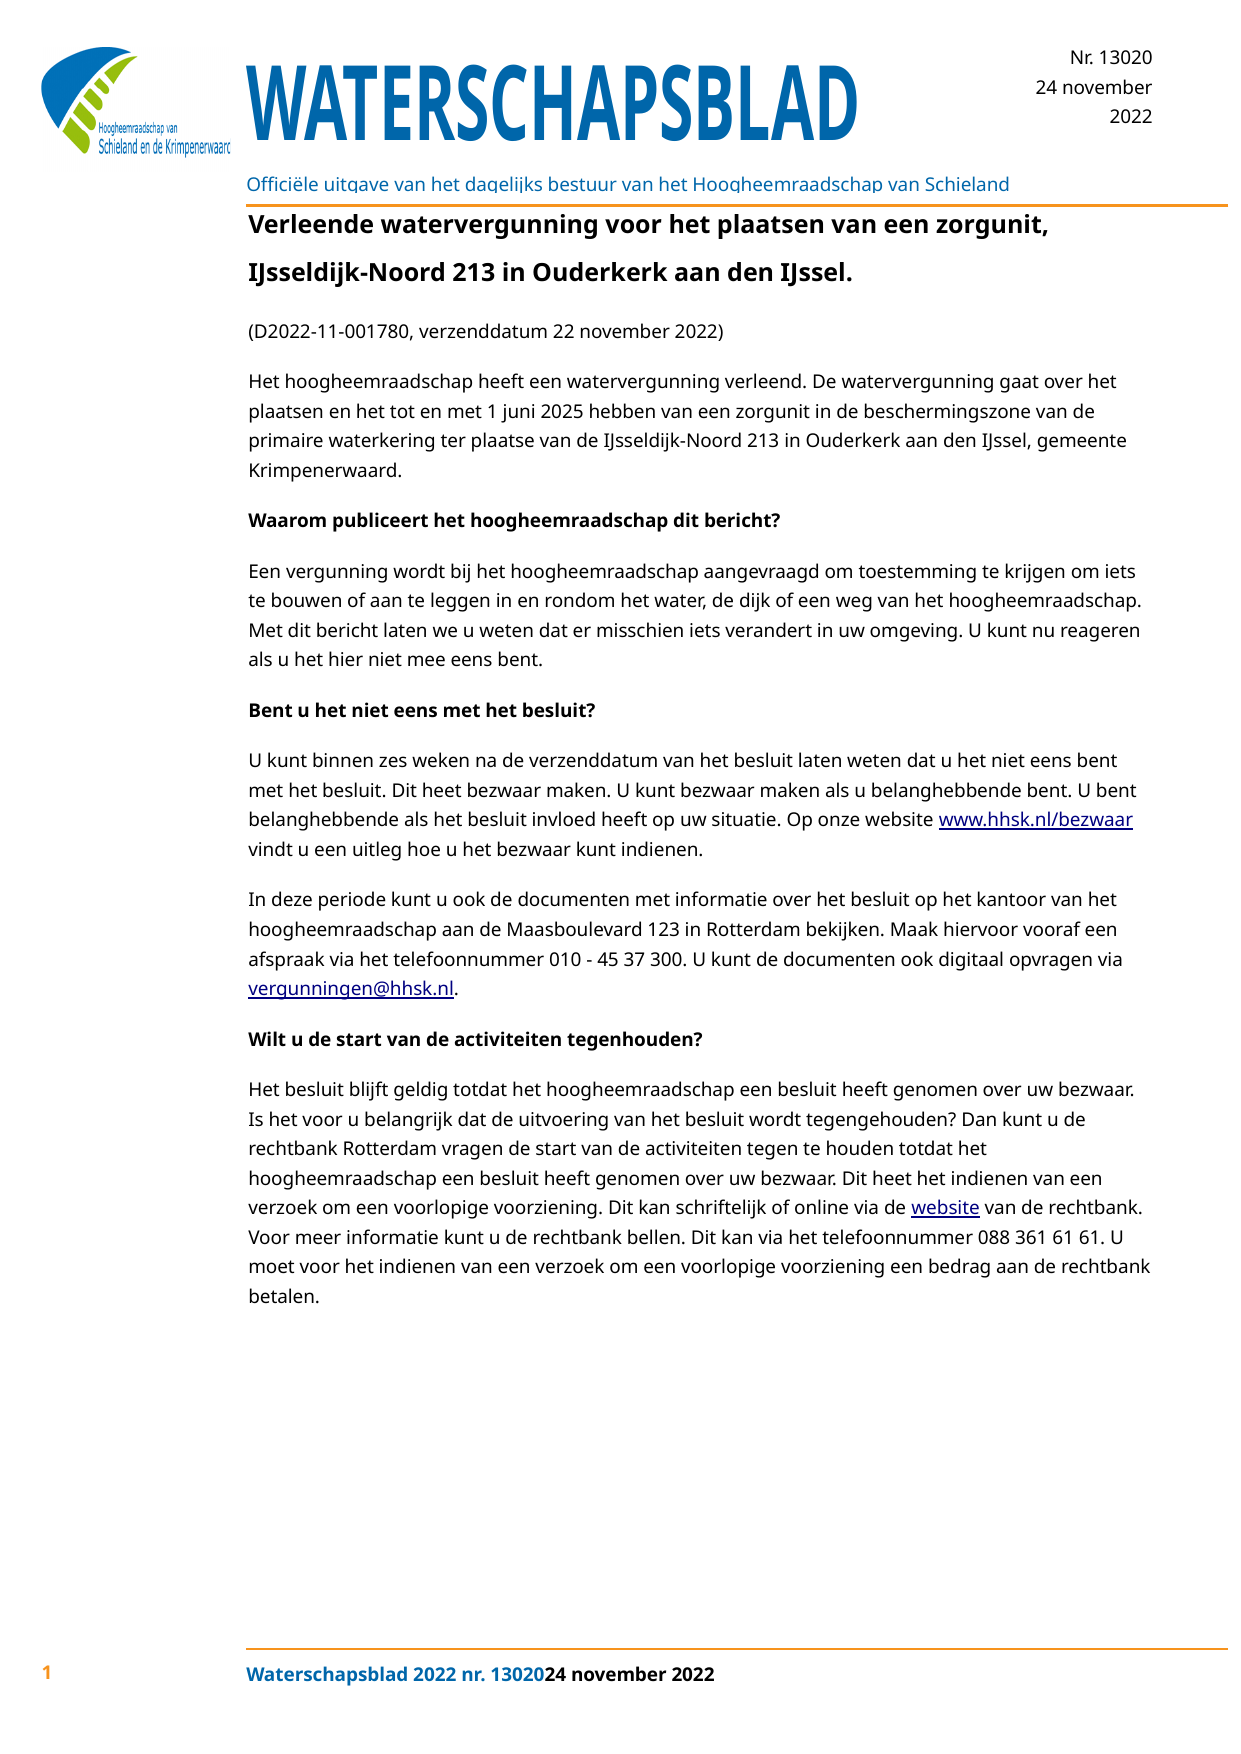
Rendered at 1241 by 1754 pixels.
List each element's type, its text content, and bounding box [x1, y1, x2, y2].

picture [41, 47, 231, 172]
text Waarom publiceert het hoogheemraadschap dit bericht? [248, 507, 1152, 533]
text U kunt binnen zes weken na de verzenddatum van het besluit laten weten dat u het niet eens bent met het besluit. Dit heet bezwaar maken. U kunt bezwaar maken als u belanghebbende bent. U bent belanghebbende als het besluit invloed heeft op uw situatie. Op onze website www.hhsk.nl/bezwaar vindt u een uitleg hoe u het bezwaar kunt indienen. [248, 747, 1152, 862]
text Bent u het niet eens met het besluit? [248, 697, 1152, 723]
text Het besluit blijft geldig totdat het hoogheemraadschap een besluit heeft genomen over uw bezwaar. Is het voor u belangrijk dat de uitvoering van het besluit wordt tegengehouden? Dan kunt u de rechtbank Rotterdam vragen de start van de activiteiten tegen te houden totdat het hoogheemraadschap een besluit heeft genomen over uw bezwaar. Dit heet het indienen van een verzoek om een voorlopige voorziening. Dit kan schriftelijk of online via de website van de rechtbank. Voor meer informatie kunt u de rechtbank bellen. Dit kan via het telefoonnummer 088 361 61 61. U moet voor het indienen van een verzoek om een voorlopige voorziening een bedrag aan de rechtbank betalen. [248, 1076, 1152, 1309]
text In deze periode kunt u ook de documenten met informatie over het besluit op het kantoor van het hoogheemraadschap aan de Maasboulevard 123 in Rotterdam bekijken. Maak hiervoor vooraf een afspraak via het telefoonnummer 010 - 45 37 300. U kunt de documenten ook digitaal opvragen via vergunningen@hhsk.nl. [248, 887, 1152, 1001]
text Verleende watervergunning voor het plaatsen van een zorgunit, IJsseldijk-Noord 213 in Ouderkerk aan den IJssel. [248, 207, 1152, 288]
text Het hoogheemraadschap heeft een watervergunning verleend. De watervergunning gaat over het plaatsen en het tot en met 1 juni 2025 hebben van een zorgunit in de beschermingszone van de primaire waterkering ter plaatse van de IJsseldijk-Noord 213 in Ouderkerk aan den IJssel, gemeente Krimpenerwaard. [248, 368, 1152, 483]
text Wilt u de start van de activiteiten tegenhouden? [248, 1026, 1152, 1052]
text Een vergunning wordt bij het hoogheemraadschap aangevraagd om toestemming te krijgen om iets te bouwen of aan te leggen in en rondom het water, de dijk of een weg van het hoogheemraadschap. Met dit bericht laten we u weten dat er misschien iets verandert in uw omgeving. U kunt nu reageren als u het hier niet mee eens bent. [248, 558, 1152, 672]
text (D2022-11-001780, verzenddatum 22 november 2022) [248, 318, 1152, 344]
